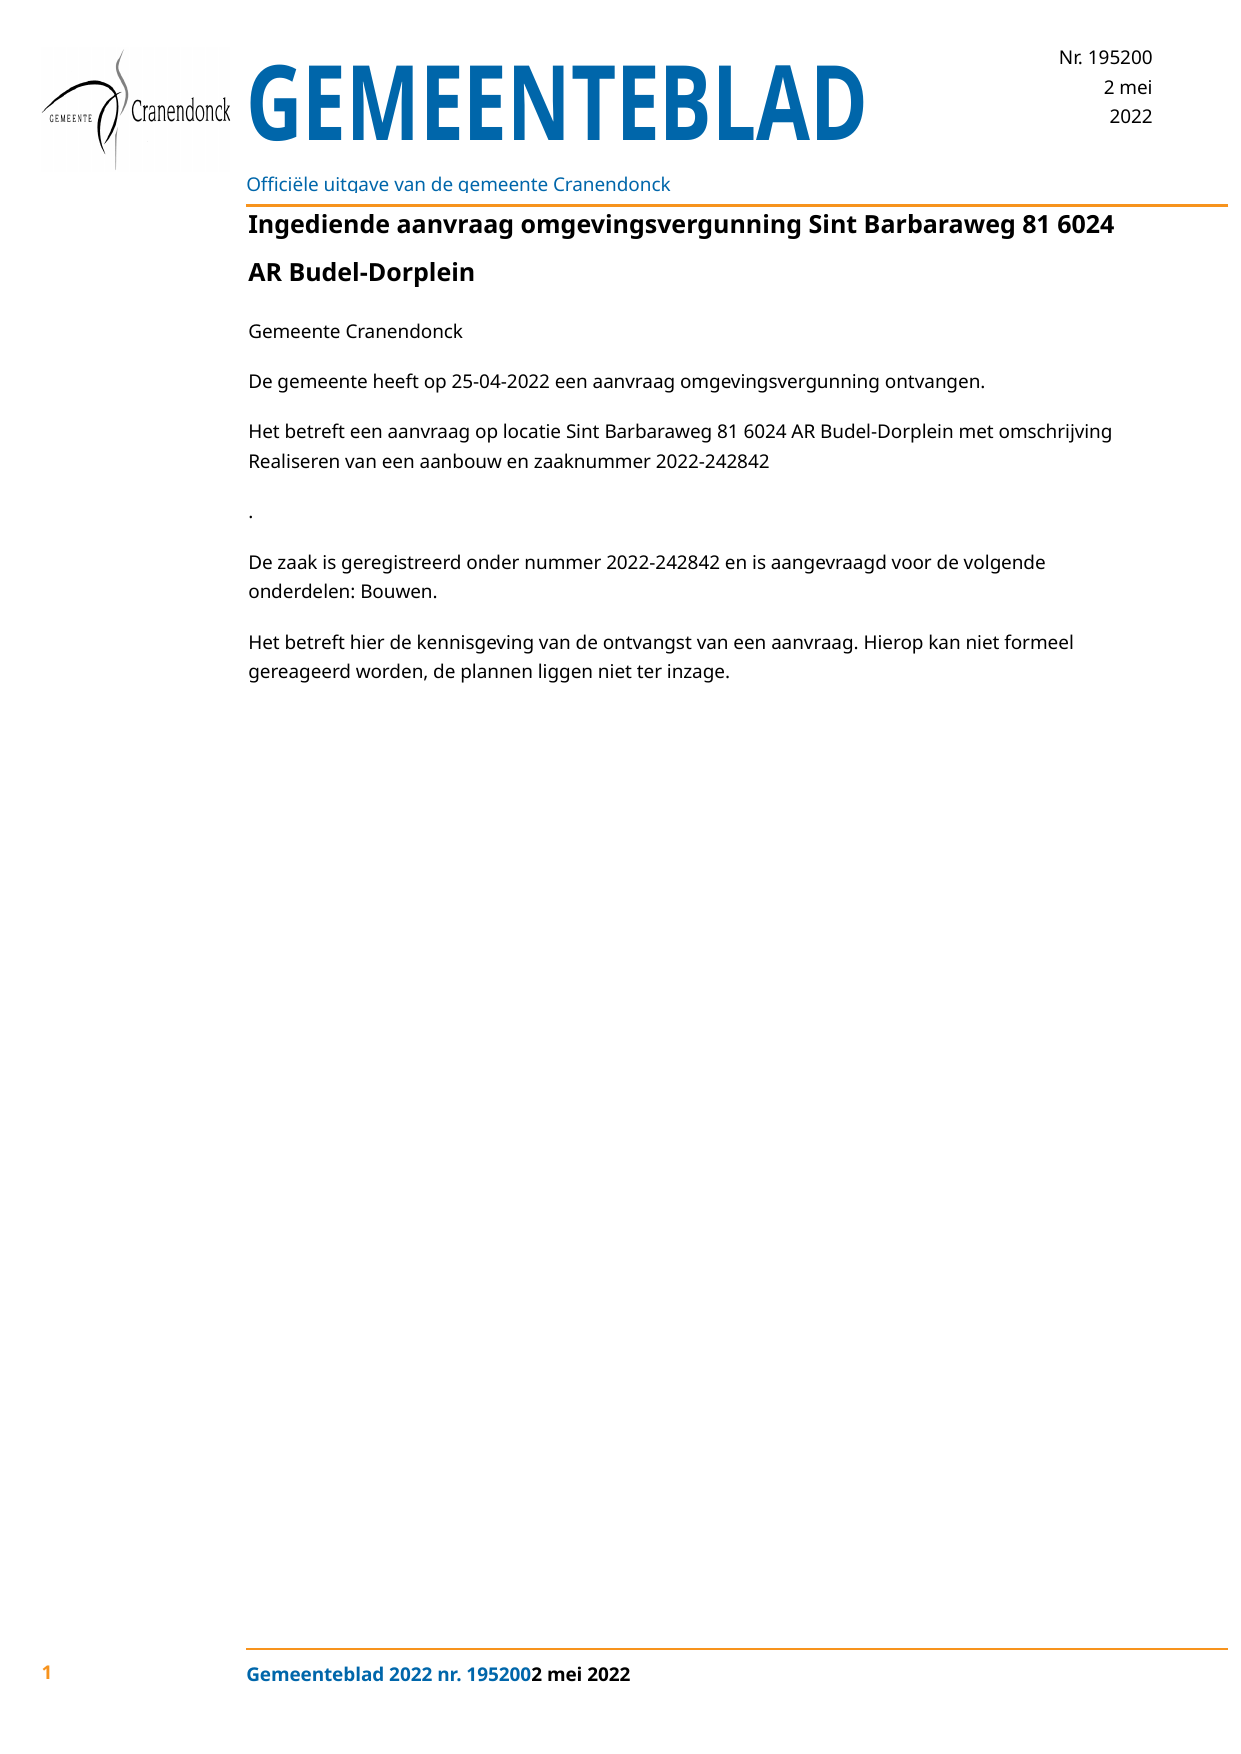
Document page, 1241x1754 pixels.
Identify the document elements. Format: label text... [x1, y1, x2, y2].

text De gemeente heeft op 25-04-2022 een aanvraag omgevingsvergunning ontvangen. [248, 368, 1152, 394]
text Ingediende aanvraag omgevingsvergunning Sint Barbaraweg 81 6024 AR Budel-Dorplein [248, 207, 1152, 288]
picture [41, 47, 231, 172]
text Gemeente Cranendonck [248, 318, 1152, 344]
text Het betreft hier de kennisgeving van de ontvangst van een aanvraag. Hierop kan niet formeel gereageerd worden, de plannen liggen niet ter inzage. [248, 629, 1152, 684]
text Het betreft een aanvraag op locatie Sint Barbaraweg 81 6024 AR Budel-Dorplein met omschrijving Realiseren van een aanbouw en zaaknummer 2022-242842 [248, 419, 1152, 474]
text . [248, 499, 1152, 524]
text De zaak is geregistreerd onder nummer 2022-242842 en is aangevraagd voor de volgende onderdelen: Bouwen. [248, 549, 1152, 604]
